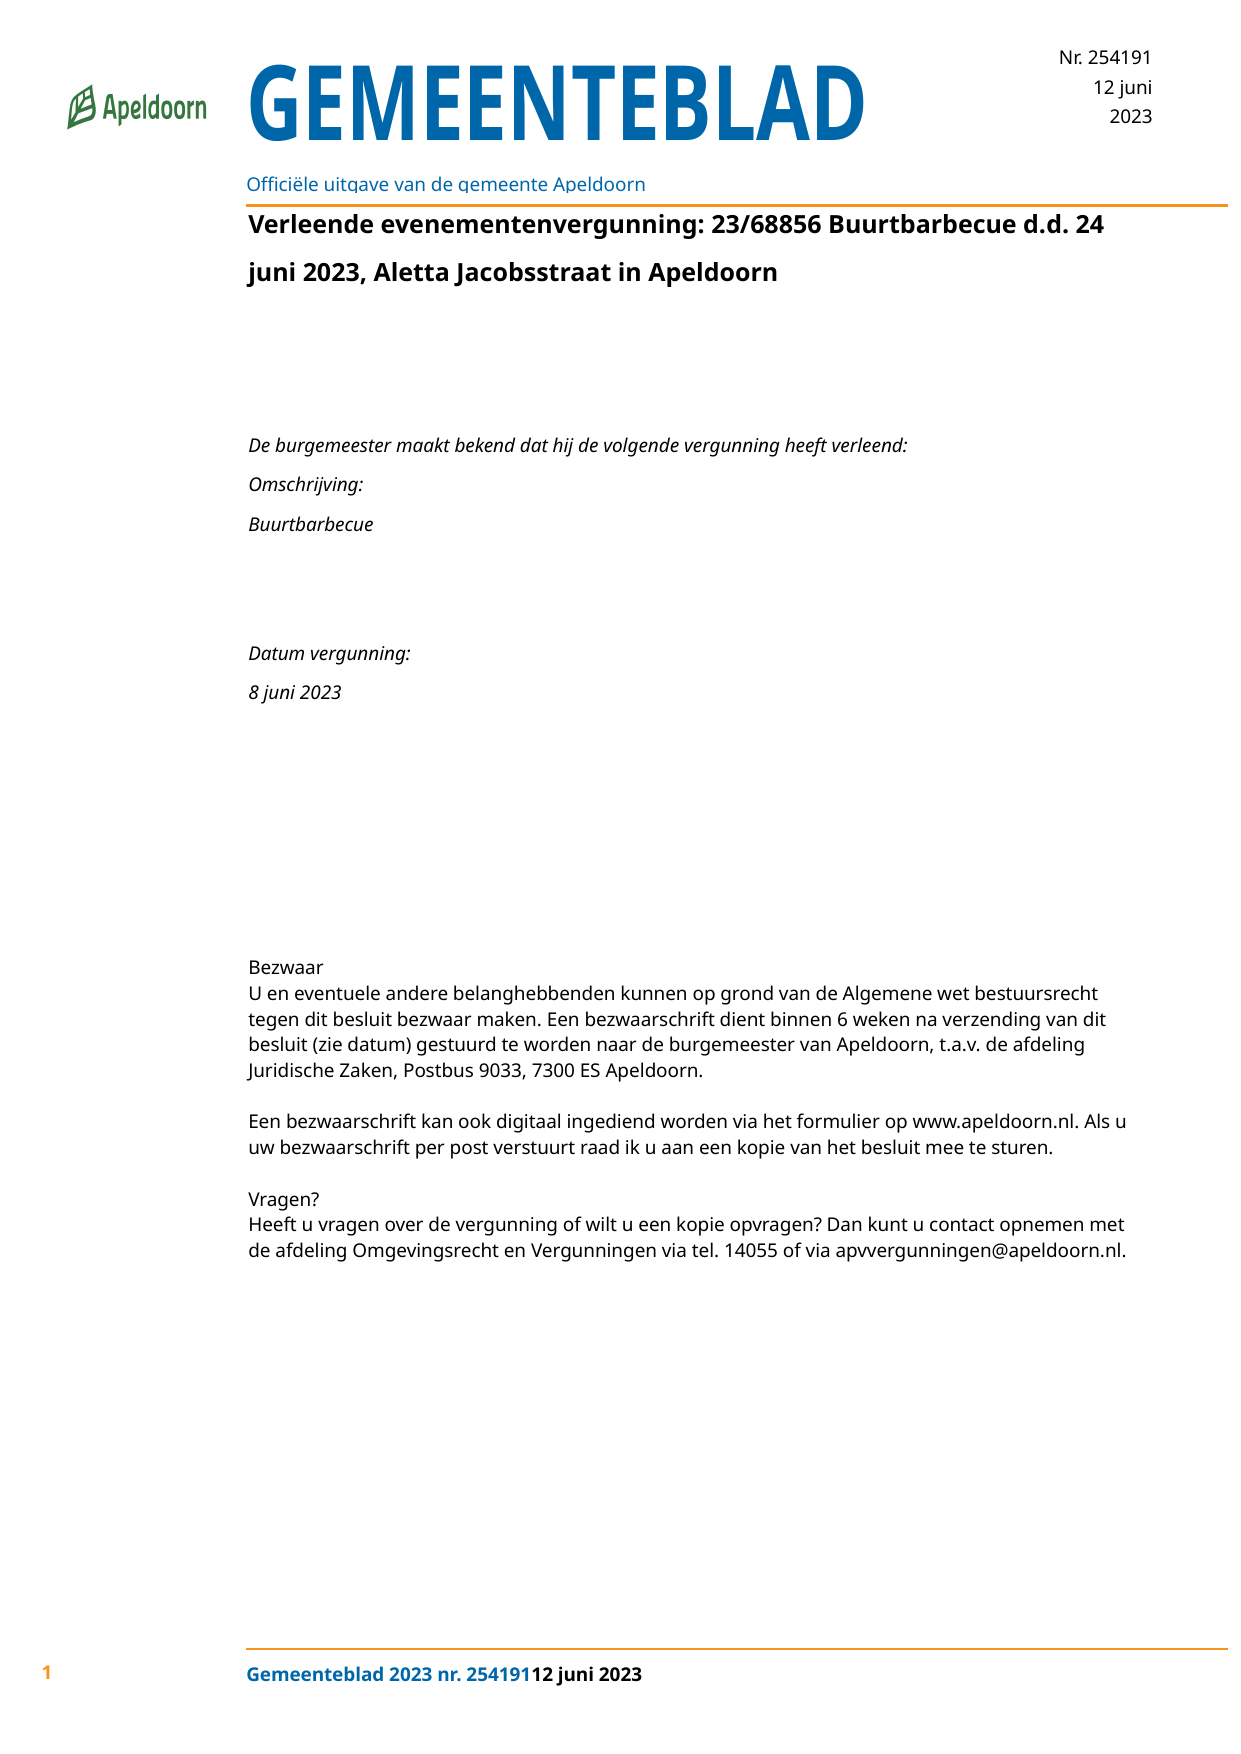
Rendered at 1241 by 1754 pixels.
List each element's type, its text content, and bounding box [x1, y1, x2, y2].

text Vragen? [248, 1186, 1152, 1212]
text 8 juni 2023 [248, 679, 1152, 705]
text Heeft u vragen over de vergunning of wilt u een kopie opvragen? Dan kunt u contact opnemen met de afdeling Omgevingsrecht en Vergunningen via tel. 14055 of via apvvergunningen@apeldoorn.nl. [248, 1212, 1152, 1263]
text U en eventuele andere belanghebbenden kunnen op grond van de Algemene wet bestuursrecht tegen dit besluit bezwaar maken. Een bezwaarschrift dient binnen 6 weken na verzending van dit besluit (zie datum) gestuurd te worden naar de burgemeester van Apeldoorn, t.a.v. de afdeling Juridische Zaken, Postbus 9033, 7300 ES Apeldoorn. [248, 980, 1152, 1083]
text Omschrijving: [248, 472, 1152, 497]
text Buurtbarbecue [248, 511, 1152, 537]
text Datum vergunning: [248, 640, 1152, 666]
text Verleende evenementenvergunning: 23/68856 Buurtbarbecue d.d. 24 juni 2023, Aletta Jacobsstraat in Apeldoorn [248, 207, 1152, 288]
text De burgemeester maakt bekend dat hij de volgende vergunning heeft verleend: [248, 432, 1152, 458]
text Een bezwaarschrift kan ook digitaal ingediend worden via het formulier op www.apeldoorn.nl. Als u uw bezwaarschrift per post verstuurt raad ik u aan een kopie van het besluit mee te sturen. [248, 1109, 1152, 1160]
picture [41, 47, 231, 172]
text Bezwaar [248, 954, 1152, 980]
